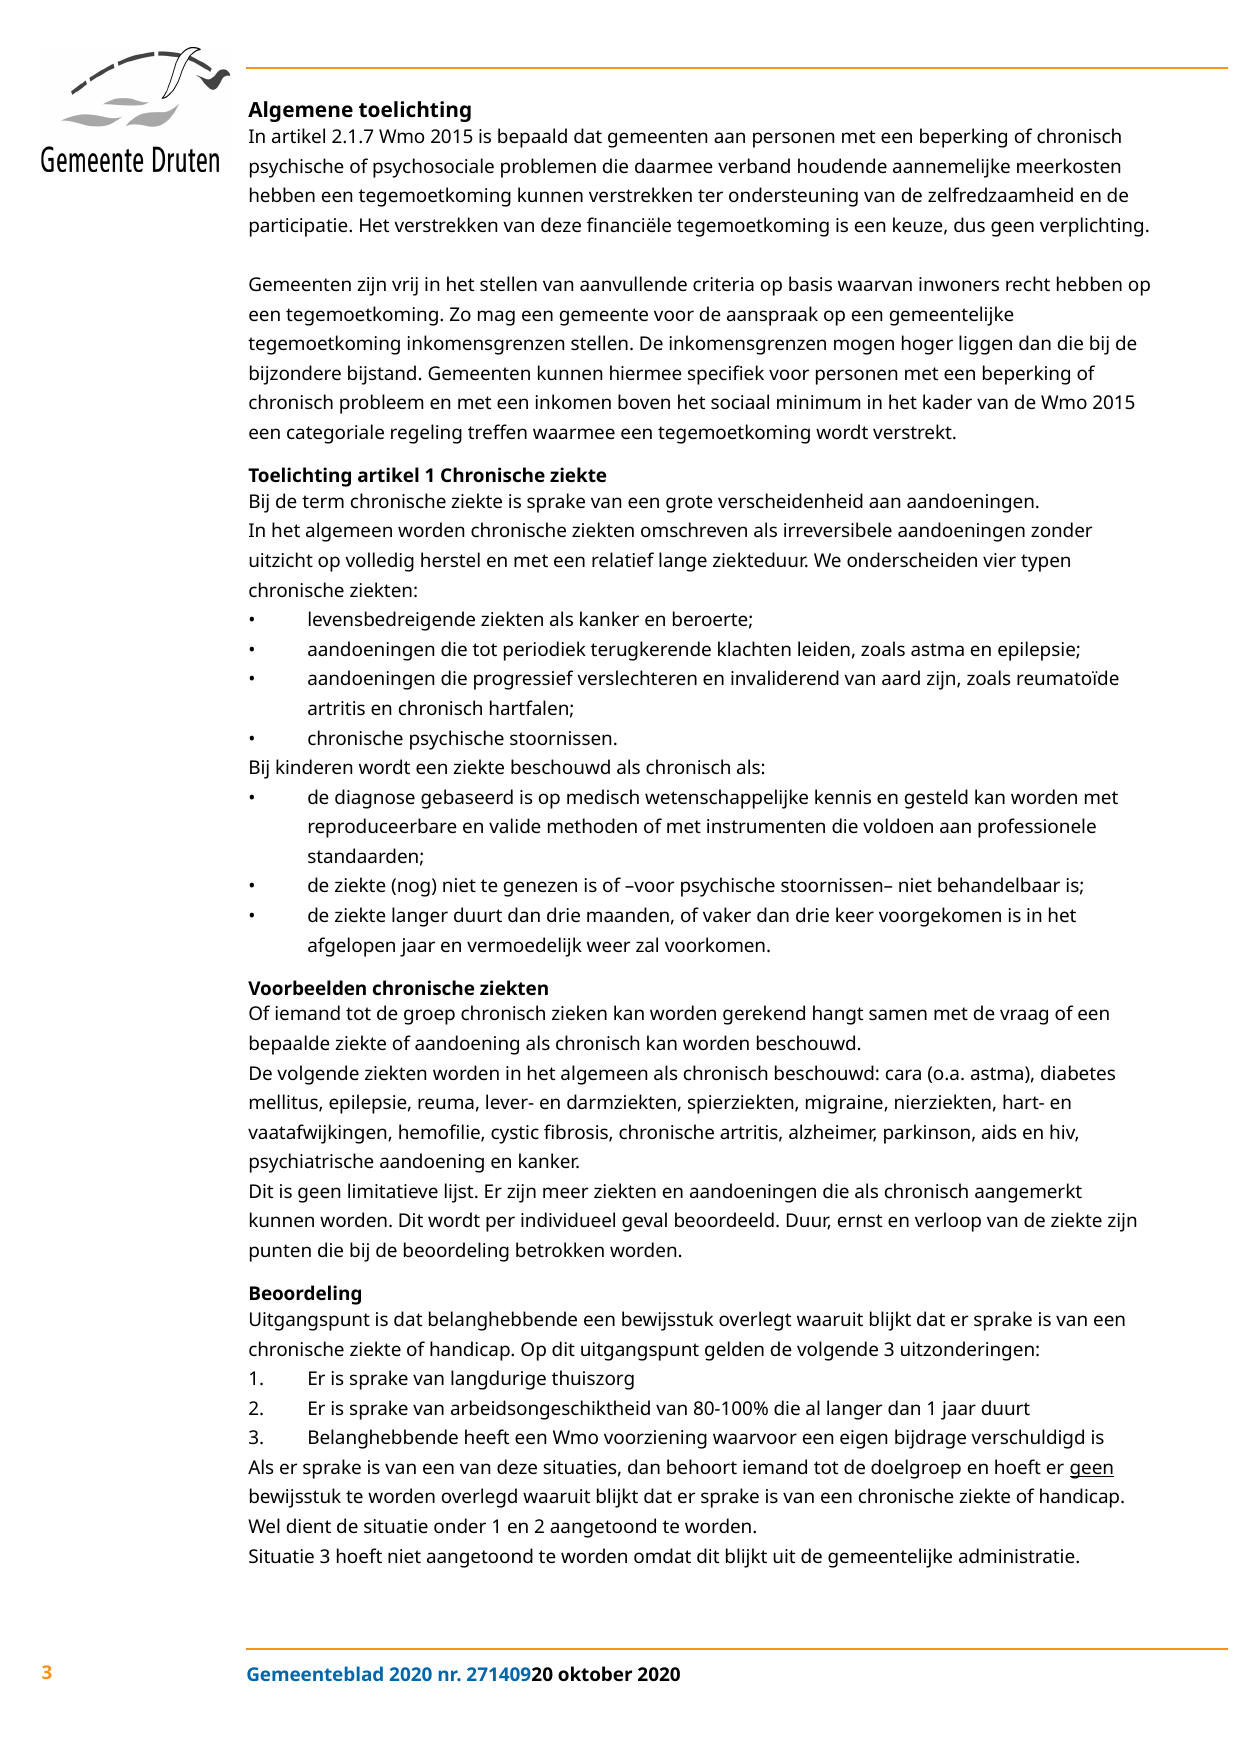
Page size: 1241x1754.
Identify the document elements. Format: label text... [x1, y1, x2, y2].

text Dit is geen limitatieve lijst. Er zijn meer ziekten en aandoeningen die als chronisch aangemerkt kunnen worden. Dit wordt per individueel geval beoordeeld. Duur, ernst en verloop van de ziekte zijn punten die bij de beoordeling betrokken worden. [248, 1178, 1152, 1263]
list aandoeningen die progressief verslechteren en invaliderend van aard zijn, zoals reumatoïde artritis en chronisch hartfalen; [248, 666, 1152, 721]
text De volgende ziekten worden in het algemeen als chronisch beschouwd: cara (o.a. astma), diabetes mellitus, epilepsie, reuma, lever- en darmziekten, spierziekten, migraine, nierziekten, hart- en vaatafwijkingen, hemofilie, cystic fibrosis, chronische artritis, alzheimer, parkinson, aids en hiv, psychiatrische aandoening en kanker. [248, 1060, 1152, 1174]
list levensbedreigende ziekten als kanker en beroerte; [248, 606, 1152, 632]
text Bij de term chronische ziekte is sprake van een grote verscheidenheid aan aandoeningen. [248, 488, 1152, 514]
list de diagnose gebaseerd is op medisch wetenschappelijke kennis en gesteld kan worden met reproduceerbare en valide methoden of met instrumenten die voldoen aan professionele standaarden; [248, 784, 1152, 869]
text Gemeenten zijn vrij in het stellen van aanvullende criteria op basis waarvan inwoners recht hebben op een tegemoetkoming. Zo mag een gemeente voor de aanspraak op een gemeentelijke tegemoetkoming inkomensgrenzen stellen. De inkomensgrenzen mogen hoger liggen dan die bij de bijzondere bijstand. Gemeenten kunnen hiermee specifiek voor personen met een beperking of chronisch probleem en met een inkomen boven het sociaal minimum in het kader van de Wmo 2015 een categoriale regeling treffen waarmee een tegemoetkoming wordt verstrekt. [248, 271, 1152, 445]
text In het algemeen worden chronische ziekten omschreven als irreversibele aandoeningen zonder uitzicht op volledig herstel en met een relatief lange ziekteduur. We onderscheiden vier typen chronische ziekten: [248, 518, 1152, 602]
text Bij kinderen wordt een ziekte beschouwd als chronisch als: [248, 754, 1152, 780]
text Voorbeelden chronische ziekten [248, 975, 1152, 1001]
text Situatie 3 hoeft niet aangetoond te worden omdat dit blijkt uit de gemeentelijke administratie. [248, 1543, 1152, 1568]
list chronische psychische stoornissen. [248, 725, 1152, 750]
list de ziekte (nog) niet te genezen is of –voor psychische stoornissen– niet behandelbaar is; [248, 873, 1152, 898]
picture [41, 47, 231, 172]
text Als er sprake is van een van deze situaties, dan behoort iemand tot de doelgroep en hoeft er geen bewijsstuk te worden overlegd waaruit blijkt dat er sprake is van een chronische ziekte of handicap. Wel dient de situatie onder 1 en 2 aangetoond te worden. [248, 1454, 1152, 1539]
list aandoeningen die tot periodiek terugkerende klachten leiden, zoals astma en epilepsie; [248, 636, 1152, 662]
list Er is sprake van arbeidsongeschiktheid van 80-100% die al langer dan 1 jaar duurt [248, 1395, 1152, 1421]
text Toelichting artikel 1 Chronische ziekte [248, 462, 1152, 488]
list de ziekte langer duurt dan drie maanden, of vaker dan drie keer voorgekomen is in het afgelopen jaar en vermoedelijk weer zal voorkomen. [248, 902, 1152, 957]
text Algemene toelichting [248, 95, 1152, 123]
text Of iemand tot de groep chronisch zieken kan worden gerekend hangt samen met de vraag of een bepaalde ziekte of aandoening als chronisch kan worden beschouwd. [248, 1001, 1152, 1056]
list Er is sprake van langdurige thuiszorg [248, 1365, 1152, 1391]
list Belanghebbende heeft een Wmo voorziening waarvoor een eigen bijdrage verschuldigd is [248, 1424, 1152, 1450]
text In artikel 2.1.7 Wmo 2015 is bepaald dat gemeenten aan personen met een beperking of chronisch psychische of psychosociale problemen die daarmee verband houdende aannemelijke meerkosten hebben een tegemoetkoming kunnen verstrekken ter ondersteuning van de zelfredzaamheid en de participatie. Het verstrekken van deze financiële tegemoetkoming is een keuze, dus geen verplichting. [248, 123, 1152, 238]
text Uitgangspunt is dat belanghebbende een bewijsstuk overlegt waaruit blijkt dat er sprake is van een chronische ziekte of handicap. Op dit uitgangspunt gelden de volgende 3 uitzonderingen: [248, 1306, 1152, 1361]
text Beoordeling [248, 1280, 1152, 1306]
